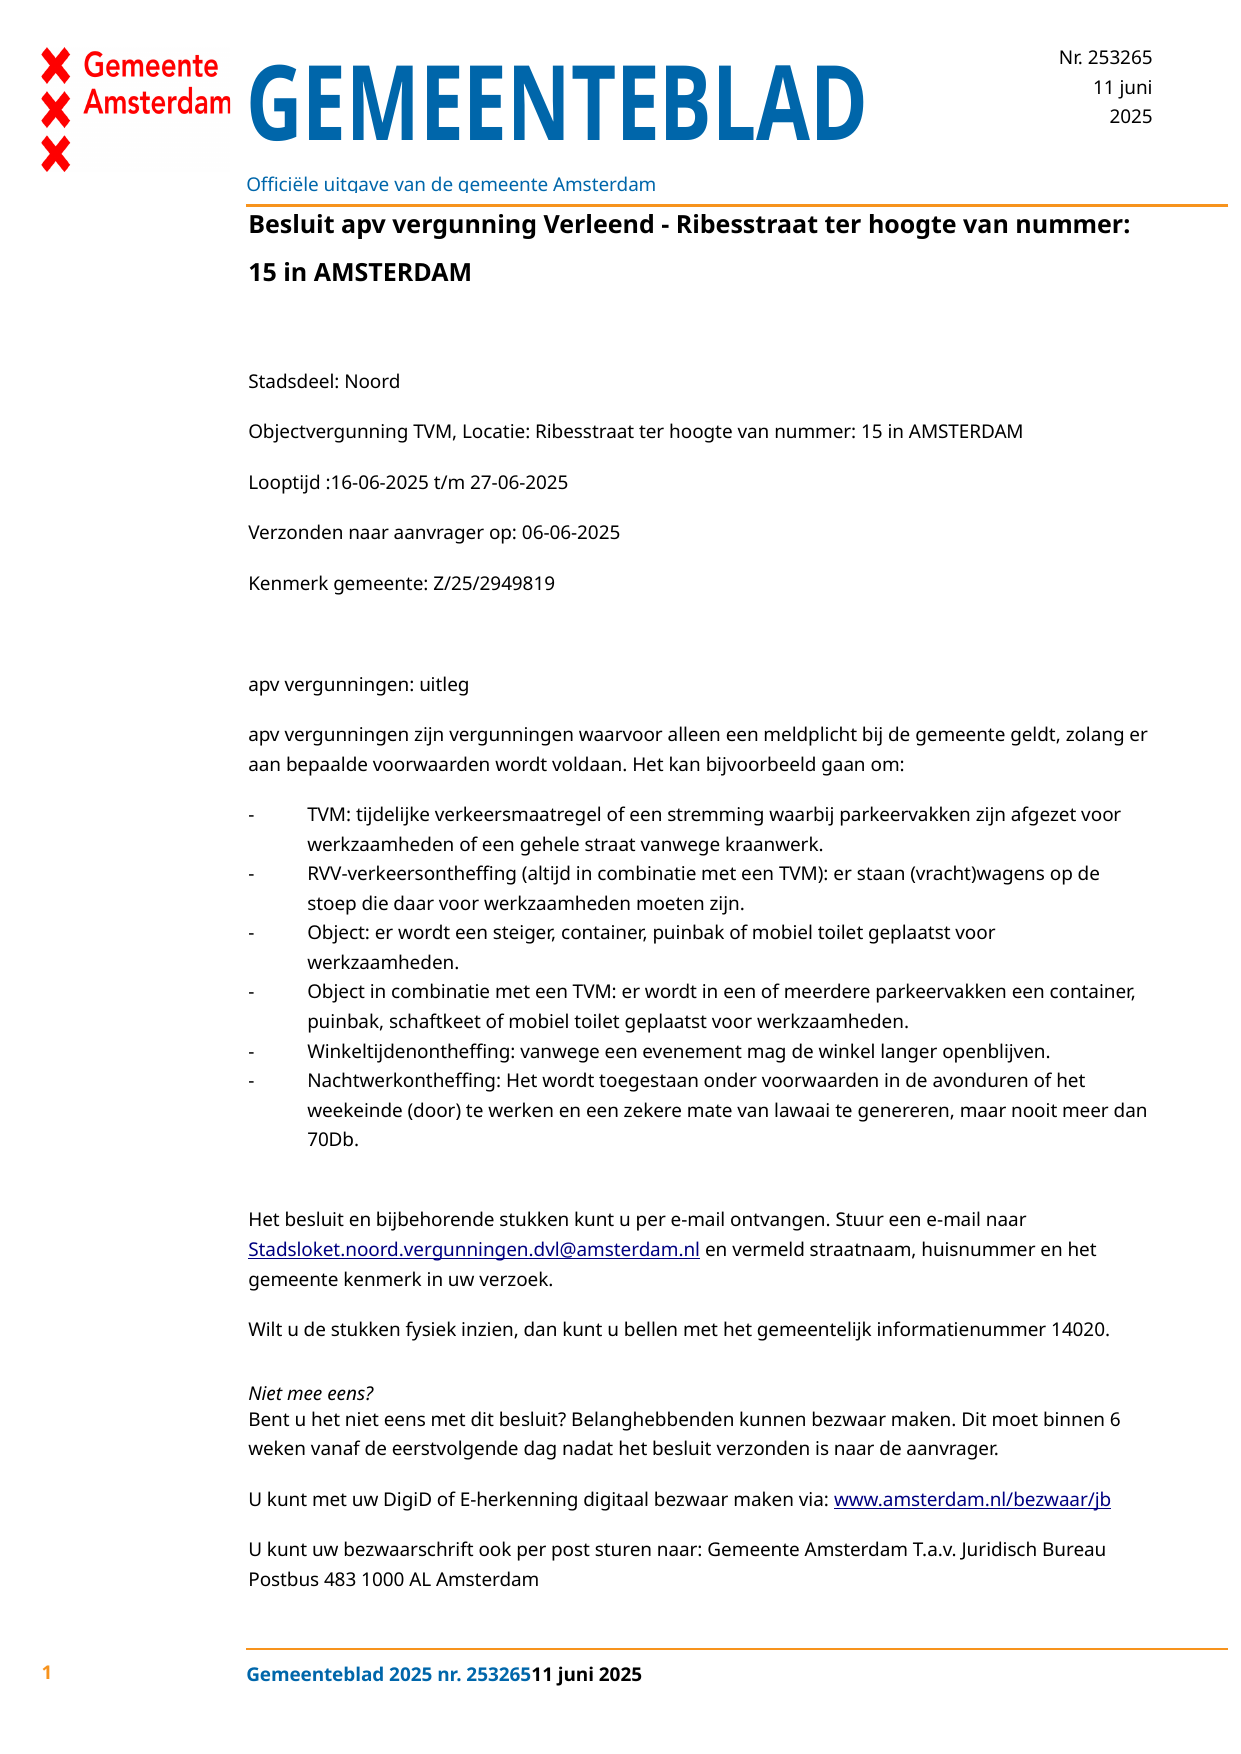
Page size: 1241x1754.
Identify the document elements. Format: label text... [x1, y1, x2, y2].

list Object: er wordt een steiger, container, puinbak of mobiel toilet geplaatst voor werkzaamheden. [248, 919, 1152, 975]
text Wilt u de stukken fysiek inzien, dan kunt u bellen met het gemeentelijk informatienummer 14020. [248, 1316, 1152, 1342]
text apv vergunningen zijn vergunningen waarvoor alleen een meldplicht bij de gemeente geldt, zolang er aan bepaalde voorwaarden wordt voldaan. Het kan bijvoorbeeld gaan om: [248, 721, 1152, 777]
text Besluit apv vergunning Verleend - Ribesstraat ter hoogte van nummer: 15 in AMSTERDAM [248, 207, 1152, 288]
text U kunt uw bezwaarschrift ook per post sturen naar: Gemeente Amsterdam T.a.v. Juridisch Bureau Postbus 483 1000 AL Amsterdam [248, 1536, 1152, 1592]
text Stadsdeel: Noord [248, 368, 1152, 394]
list Nachtwerkontheffing: Het wordt toegestaan onder voorwaarden in de avonduren of het weekeinde (door) te werken en een zekere mate van lawaai te genereren, maar nooit meer dan 70Db. [248, 1067, 1152, 1152]
text Kenmerk gemeente: Z/25/2949819 [248, 570, 1152, 596]
text U kunt met uw DigiD of E-herkenning digitaal bezwaar maken via: www.amsterdam.nl/bezwaar/jb [248, 1486, 1152, 1512]
list RVV-verkeersontheffing (altijd in combinatie met een TVM): er staan (vracht)wagens op de stoep die daar voor werkzaamheden moeten zijn. [248, 860, 1152, 916]
text Het besluit en bijbehorende stukken kunt u per e-mail ontvangen. Stuur een e-mail naar Stadsloket.noord.vergunningen.dvl@amsterdam.nl en vermeld straatnaam, huisnummer en het gemeente kenmerk in uw verzoek. [248, 1207, 1152, 1292]
picture [41, 47, 231, 172]
text Verzonden naar aanvrager op: 06-06-2025 [248, 519, 1152, 545]
list Object in combinatie met een TVM: er wordt in een of meerdere parkeervakken een container, puinbak, schaftkeet of mobiel toilet geplaatst voor werkzaamheden. [248, 979, 1152, 1034]
text apv vergunningen: uitleg [248, 671, 1152, 697]
text Looptijd :16-06-2025 t/m 27-06-2025 [248, 469, 1152, 495]
list Winkeltijdenontheffing: vanwege een evenement mag de winkel langer openblijven. [248, 1038, 1152, 1064]
text Niet mee eens? [248, 1380, 1152, 1406]
list TVM: tijdelijke verkeersmaatregel of een stremming waarbij parkeervakken zijn afgezet voor werkzaamheden of een gehele straat vanwege kraanwerk. [248, 801, 1152, 857]
text Objectvergunning TVM, Locatie: Ribesstraat ter hoogte van nummer: 15 in AMSTERDAM [248, 419, 1152, 444]
text Bent u het niet eens met dit besluit? Belanghebbenden kunnen bezwaar maken. Dit moet binnen 6 weken vanaf de eerstvolgende dag nadat het besluit verzonden is naar de aanvrager. [248, 1406, 1152, 1461]
